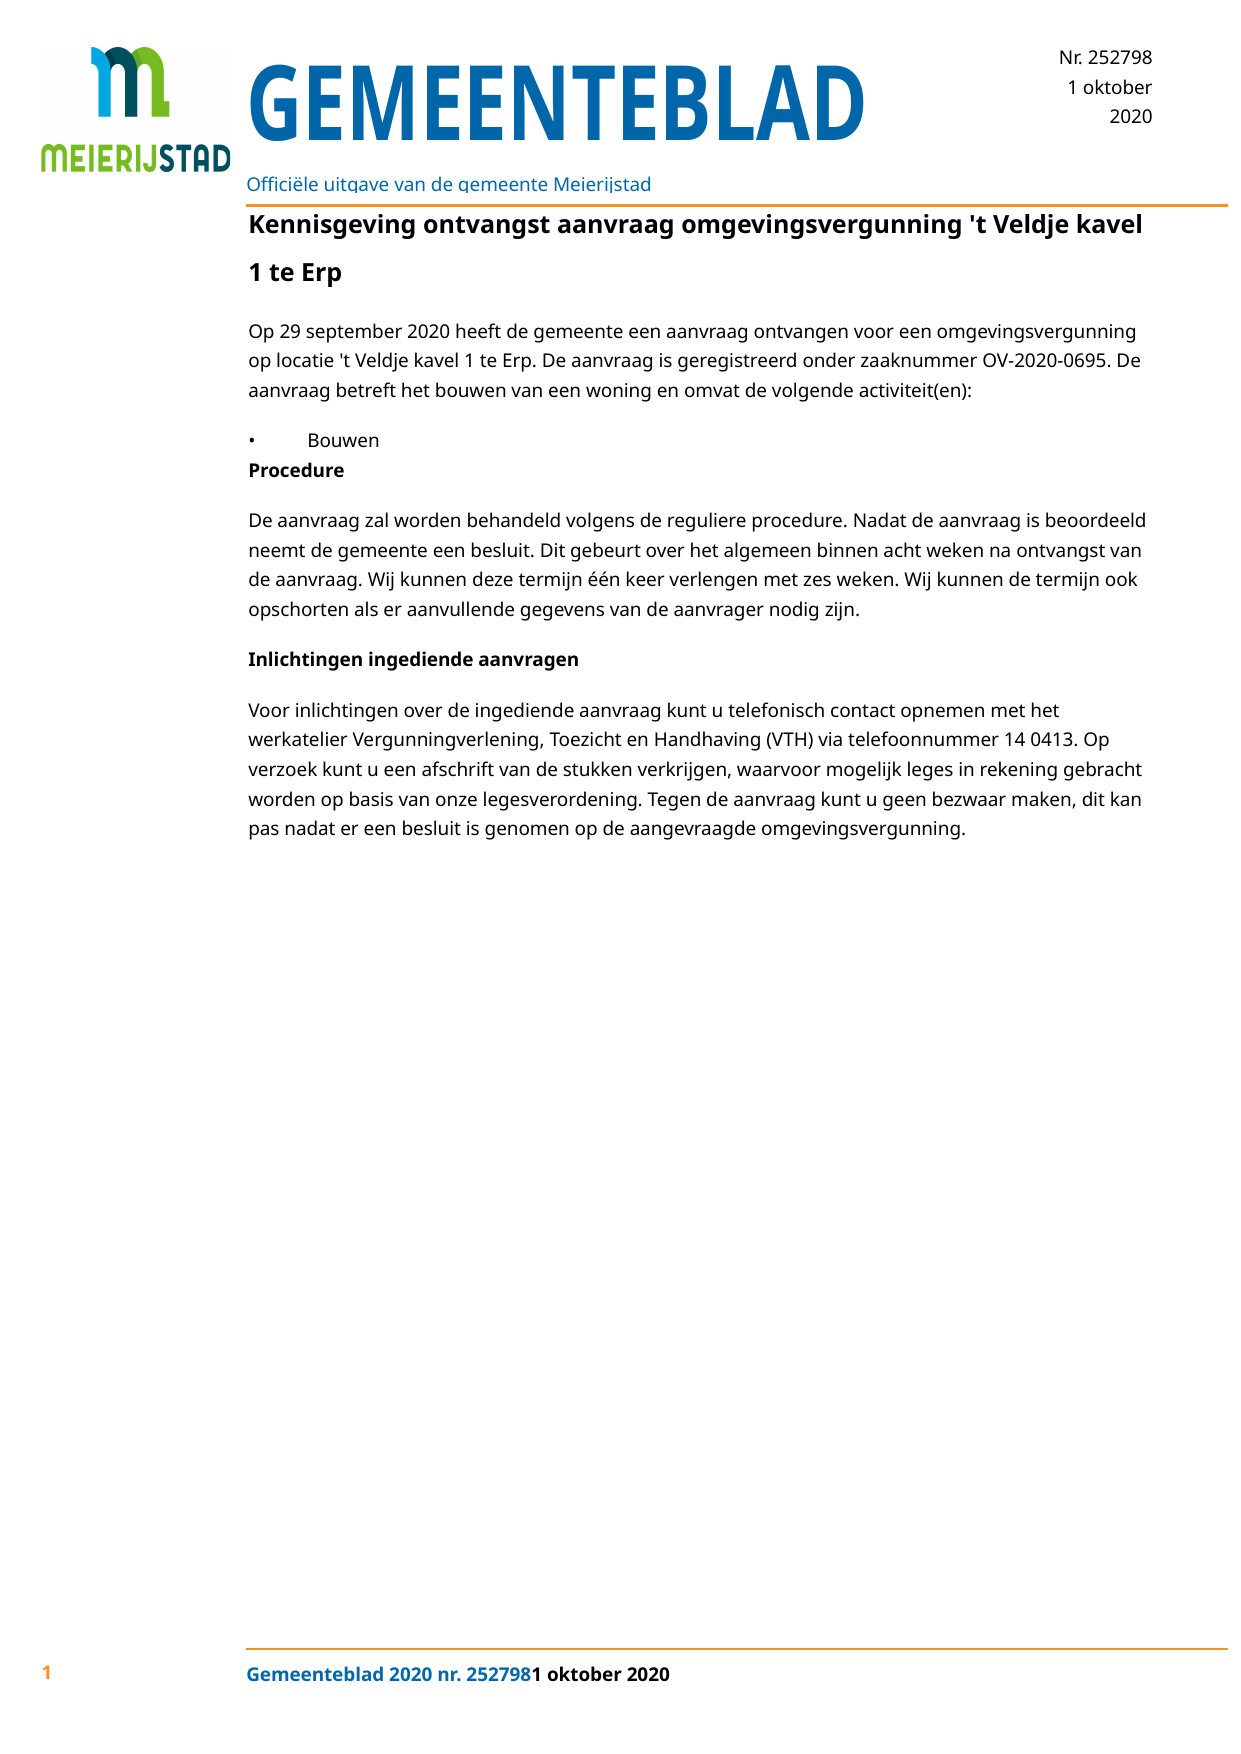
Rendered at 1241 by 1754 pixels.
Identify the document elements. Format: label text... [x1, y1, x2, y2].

text Voor inlichtingen over de ingediende aanvraag kunt u telefonisch contact opnemen met het werkatelier Vergunningverlening, Toezicht en Handhaving (VTH) via telefoonnummer 14 0413. Op verzoek kunt u een afschrift van de stukken verkrijgen, waarvoor mogelijk leges in rekening gebracht worden op basis van onze legesverordening. Tegen de aanvraag kunt u geen bezwaar maken, dit kan pas nadat er een besluit is genomen op de aangevraagde omgevingsvergunning. [248, 697, 1152, 841]
text Kennisgeving ontvangst aanvraag omgevingsvergunning 't Veldje kavel 1 te Erp [248, 207, 1152, 288]
text Procedure [248, 457, 1152, 483]
text Op 29 september 2020 heeft de gemeente een aanvraag ontvangen voor een omgevingsvergunning op locatie 't Veldje kavel 1 te Erp. De aanvraag is geregistreerd onder zaaknummer OV-2020-0695. De aanvraag betreft het bouwen van een woning en omvat de volgende activiteit(en): [248, 318, 1152, 403]
picture [41, 47, 231, 172]
list Bouwen [248, 427, 1152, 453]
text Inlichtingen ingediende aanvragen [248, 647, 1152, 672]
text De aanvraag zal worden behandeld volgens de reguliere procedure. Nadat de aanvraag is beoordeeld neemt de gemeente een besluit. Dit gebeurt over het algemeen binnen acht weken na ontvangst van de aanvraag. Wij kunnen deze termijn één keer verlengen met zes weken. Wij kunnen de termijn ook opschorten als er aanvullende gegevens van de aanvrager nodig zijn. [248, 507, 1152, 622]
